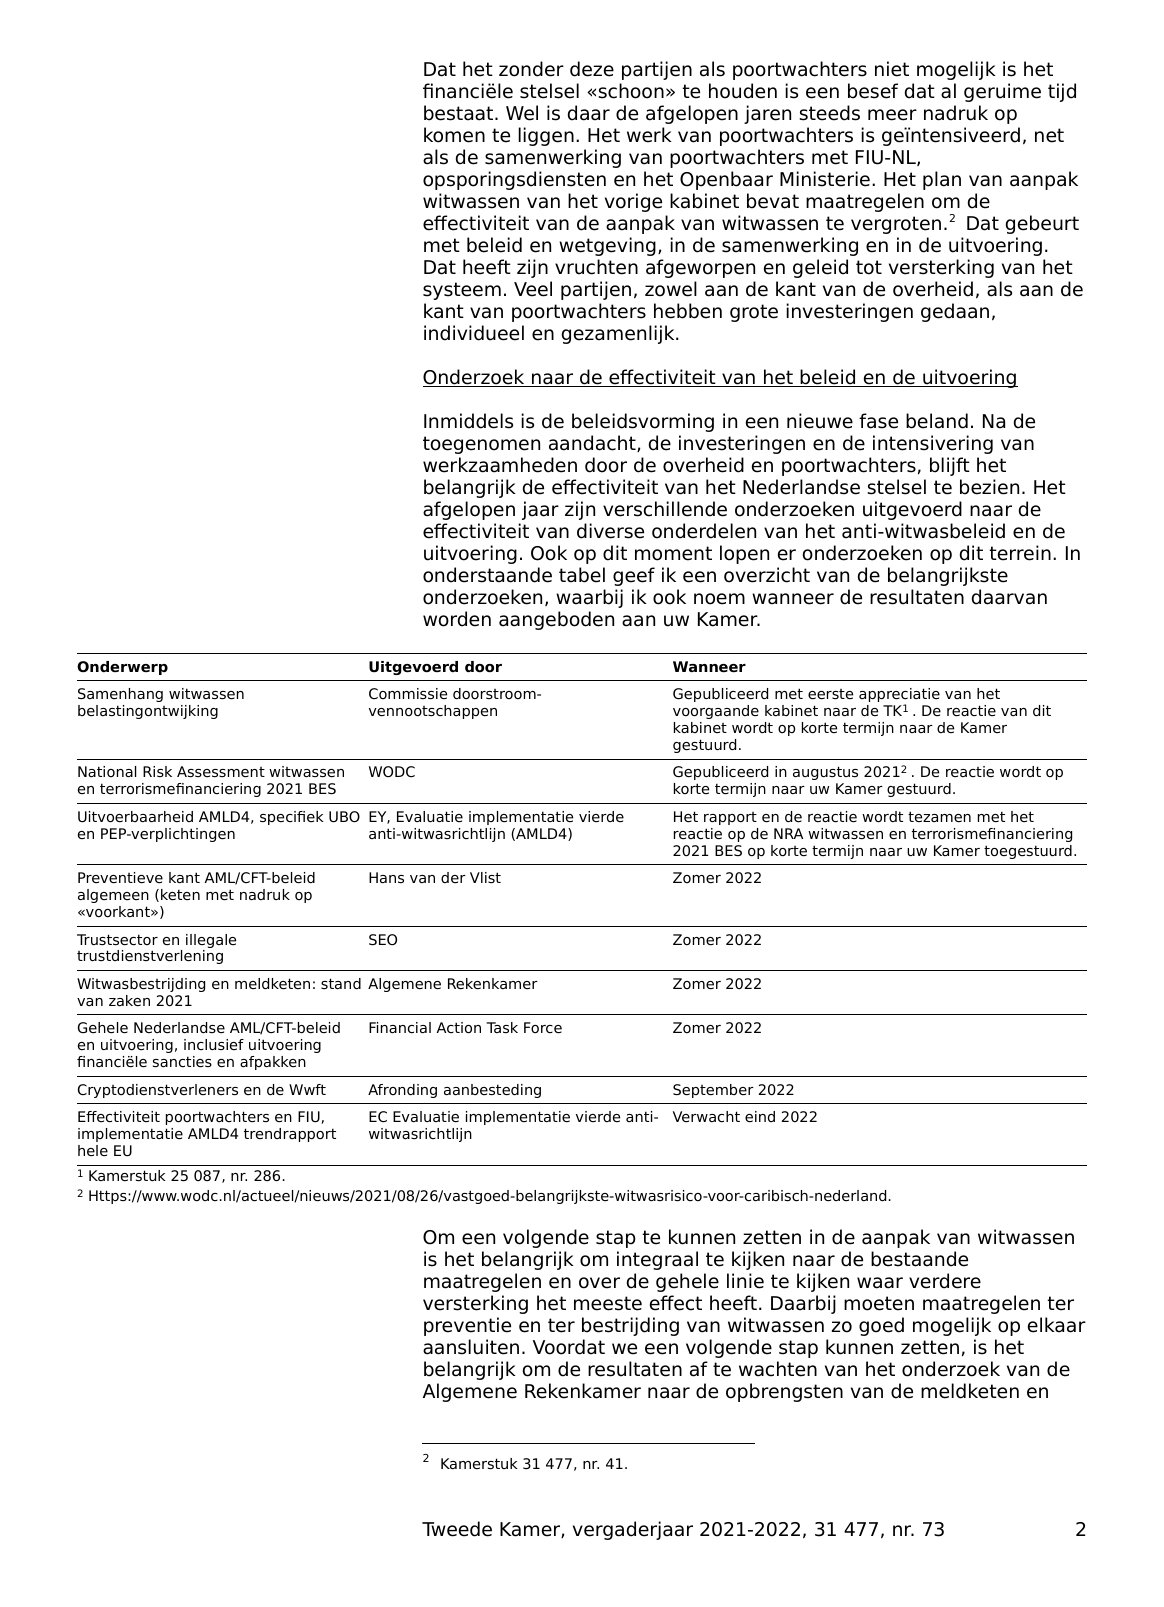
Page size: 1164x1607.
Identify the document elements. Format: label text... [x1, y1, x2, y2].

table_cell Zomer 2022 [666, 927, 1087, 970]
table_header Uitgevoerd door [362, 654, 666, 680]
text Kamerstuk 31 477, nr. 41. [422, 1452, 1087, 1474]
table_cell Gehele Nederlandse AML/CFT-beleid en uitvoering, inclusief uitvoering financiële sancties en afpakken [77, 1015, 362, 1076]
text Inmiddels is de beleidsvorming in een nieuwe fase beland. Na de toegenomen aandacht, de investeringen en de intensivering van werkzaamheden door de overheid en poortwachters, blijft het belangrijk de effectiviteit van het Nederlandse stelsel te bezien. Het afgelopen jaar zijn verschillende onderzoeken uitgevoerd naar de effectiviteit van diverse onderdelen van het anti-witwasbeleid en de uitvoering. Ook op dit moment lopen er onderzoeken op dit terrein. In onderstaande tabel geef ik een overzicht van de belangrijkste onderzoeken, waarbij ik ook noem wanneer de resultaten daarvan worden aangeboden aan uw Kamer. [422, 411, 1087, 631]
table_cell Afronding aanbesteding [362, 1077, 666, 1103]
table_cell Gepubliceerd met eerste appreciatie van het voorgaande kabinet naar de TK1. De reactie van dit kabinet wordt op korte termijn naar de Kamer gestuurd. [666, 681, 1087, 758]
table_cell WODC [362, 760, 666, 803]
table_cell Preventieve kant AML/CFT-beleid algemeen (keten met nadruk op «voorkant») [77, 865, 362, 926]
table_header Wanneer [666, 654, 1087, 680]
table_cell EC Evaluatie implementatie vierde anti-witwasrichtlijn [362, 1104, 666, 1164]
table_cell Trustsector en illegale trustdienstverlening [77, 927, 362, 970]
table_cell Zomer 2022 [666, 971, 1087, 1014]
table_cell Cryptodienstverleners en de Wwft [77, 1077, 362, 1103]
table_cell Samenhang witwassen belastingontwijking [77, 681, 362, 758]
table_cell Uitvoerbaarheid AMLD4, specifiek UBO en PEP-verplichtingen [77, 804, 362, 864]
table_cell Witwasbestrijding en meldketen: stand van zaken 2021 [77, 971, 362, 1014]
text Om een volgende stap te kunnen zetten in de aanpak van witwassen is het belangrijk om integraal te kijken naar de bestaande maatregelen en over de gehele linie te kijken waar verdere versterking het meeste effect heeft. Daarbij moeten maatregelen ter preventie en ter bestrijding van witwassen zo goed mogelijk op elkaar aansluiten. Voordat we een volgende stap kunnen zetten, is het belangrijk om de resultaten af te wachten van het onderzoek van de Algemene Rekenkamer naar de opbrengsten van de meldketen en [422, 1227, 1087, 1403]
table_cell September 2022 [666, 1077, 1087, 1103]
table_cell Effectiviteit poortwachters en FIU, implementatie AMLD4 trendrapport hele EU [77, 1104, 362, 1164]
text Dat het zonder deze partijen als poortwachters niet mogelijk is het financiële stelsel «schoon» te houden is een besef dat al geruime tijd bestaat. Wel is daar de afgelopen jaren steeds meer nadruk op komen te liggen. Het werk van poortwachters is geïntensiveerd, net als de samenwerking van poortwachters met FIU-NL, opsporingsdiensten en het Openbaar Ministerie. Het plan van aanpak witwassen van het vorige kabinet bevat maatregelen om de effectiviteit van de aanpak van witwassen te vergroten. Dat gebeurt met beleid en wetgeving, in de samenwerking en in de uitvoering. Dat heeft zijn vruchten afgeworpen en geleid tot versterking van het systeem. Veel partijen, zowel aan de kant van de overheid, als aan de kant van poortwachters hebben grote investeringen gedaan, individueel en gezamenlijk. [422, 59, 1087, 345]
table_cell EY, Evaluatie implementatie vierde anti-witwasrichtlijn (AMLD4) [362, 804, 666, 864]
table_cell Algemene Rekenkamer [362, 971, 666, 1014]
table_cell Gepubliceerd in augustus 20212. De reactie wordt op korte termijn naar uw Kamer gestuurd. [666, 760, 1087, 803]
table_cell Hans van der Vlist [362, 865, 666, 926]
table_cell Commissie doorstroom-vennootschappen [362, 681, 666, 758]
table_cell Zomer 2022 [666, 1015, 1087, 1076]
table_cell 1 Kamerstuk 25 087, nr. 286. 2 Https://www.wodc.nl/actueel/nieuws/2021/08/26/vastgoed-belangrijkste-witwasrisico-voor-caribisch-nederland. [77, 1166, 1087, 1205]
table_cell SEO [362, 927, 666, 970]
subtitle Onderzoek naar de effectiviteit van het beleid en de uitvoering [422, 367, 1087, 389]
table_cell National Risk Assessment witwassen en terrorismefinanciering 2021 BES [77, 760, 362, 803]
table_cell Financial Action Task Force [362, 1015, 666, 1076]
table_cell Zomer 2022 [666, 865, 1087, 926]
table_header Onderwerp [77, 654, 362, 680]
table_cell Verwacht eind 2022 [666, 1104, 1087, 1164]
table_cell Het rapport en de reactie wordt tezamen met het reactie op de NRA witwassen en terrorismefinanciering 2021 BES op korte termijn naar uw Kamer toegestuurd. [666, 804, 1087, 864]
